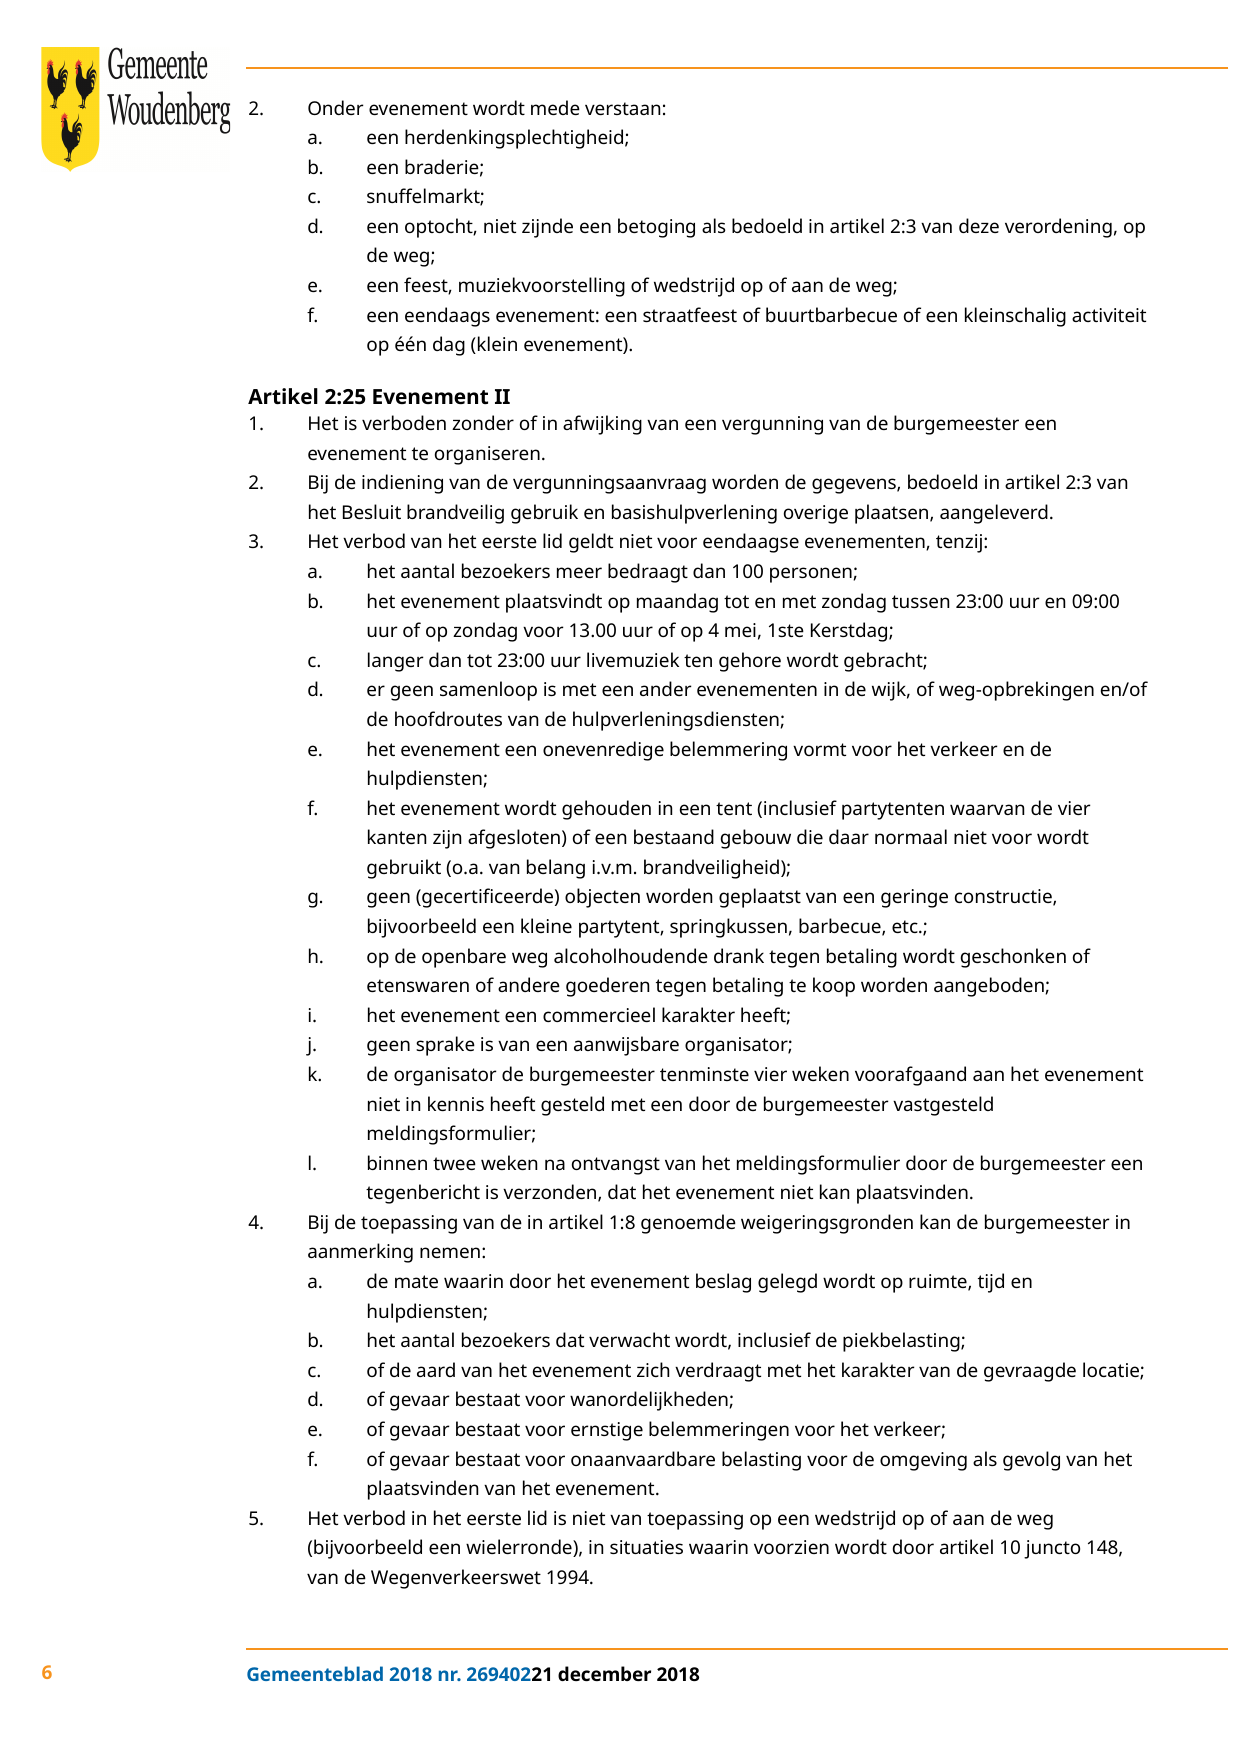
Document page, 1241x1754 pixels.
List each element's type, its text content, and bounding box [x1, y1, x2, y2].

list op de openbare weg alcoholhoudende drank tegen betaling wordt geschonken of etenswaren of andere goederen tegen betaling te koop worden aangeboden; [307, 943, 1152, 998]
text Artikel 2:25 Evenement II [248, 382, 1152, 410]
list het evenement plaatsvindt op maandag tot en met zondag tussen 23:00 uur en 09:00 uur of op zondag voor 13.00 uur of op 4 mei, 1ste Kerstdag; [307, 588, 1152, 643]
list er geen samenloop is met een ander evenementen in de wijk, of weg-opbrekingen en/of de hoofdroutes van de hulpverleningsdiensten; [307, 677, 1152, 732]
list het evenement een commercieel karakter heeft; [307, 1002, 1152, 1028]
list Het verbod van het eerste lid geldt niet voor eendaagse evenementen, tenzij: [248, 529, 1152, 554]
list geen (gecertificeerde) objecten worden geplaatst van een geringe constructie, bijvoorbeeld een kleine partytent, springkussen, barbecue, etc.; [307, 884, 1152, 939]
list snuffelmarkt; [307, 183, 1152, 209]
picture [41, 47, 231, 172]
list of gevaar bestaat voor onaanvaardbare belasting voor de omgeving als gevolg van het plaatsvinden van het evenement. [307, 1446, 1152, 1501]
list of gevaar bestaat voor ernstige belemmeringen voor het verkeer; [307, 1416, 1152, 1442]
list het evenement een onevenredige belemmering vormt voor het verkeer en de hulpdiensten; [307, 736, 1152, 791]
list een herdenkingsplechtigheid; [307, 124, 1152, 150]
list het aantal bezoekers dat verwacht wordt, inclusief de piekbelasting; [307, 1327, 1152, 1353]
list Onder evenement wordt mede verstaan: [248, 95, 1152, 121]
list een eendaags evenement: een straatfeest of buurtbarbecue of een kleinschalig activiteit op één dag (klein evenement). [307, 302, 1152, 357]
list de mate waarin door het evenement beslag gelegd wordt op ruimte, tijd en hulpdiensten; [307, 1268, 1152, 1323]
list een feest, muziekvoorstelling of wedstrijd op of aan de weg; [307, 272, 1152, 298]
list binnen twee weken na ontvangst van het meldingsformulier door de burgemeester een tegenbericht is verzonden, dat het evenement niet kan plaatsvinden. [307, 1150, 1152, 1205]
list langer dan tot 23:00 uur livemuziek ten gehore wordt gebracht; [307, 647, 1152, 673]
list Het is verboden zonder of in afwijking van een vergunning van de burgemeester een evenement te organiseren. [248, 410, 1152, 466]
list de organisator de burgemeester tenminste vier weken voorafgaand aan het evenement niet in kennis heeft gesteld met een door de burgemeester vastgesteld meldingsformulier; [307, 1061, 1152, 1146]
list het aantal bezoekers meer bedraagt dan 100 personen; [307, 558, 1152, 584]
list een optocht, niet zijnde een betoging als bedoeld in artikel 2:3 van deze verordening, op de weg; [307, 213, 1152, 268]
list geen sprake is van een aanwijsbare organisator; [307, 1032, 1152, 1057]
list Het verbod in het eerste lid is niet van toepassing op een wedstrijd op of aan de weg (bijvoorbeeld een wielerronde), in situaties waarin voorzien wordt door artikel 10 juncto 148, van de Wegenverkeerswet 1994. [248, 1505, 1152, 1590]
list Bij de indiening van de vergunningsaanvraag worden de gegevens, bedoeld in artikel 2:3 van het Besluit brandveilig gebruik en basishulpverlening overige plaatsen, aangeleverd. [248, 469, 1152, 525]
list het evenement wordt gehouden in een tent (inclusief partytenten waarvan de vier kanten zijn afgesloten) of een bestaand gebouw die daar normaal niet voor wordt gebruikt (o.a. van belang i.v.m. brandveiligheid); [307, 795, 1152, 880]
list of de aard van het evenement zich verdraagt met het karakter van de gevraagde locatie; [307, 1357, 1152, 1383]
list of gevaar bestaat voor wanordelijkheden; [307, 1387, 1152, 1412]
list een braderie; [307, 154, 1152, 180]
list Bij de toepassing van de in artikel 1:8 genoemde weigeringsgronden kan de burgemeester in aanmerking nemen: [248, 1209, 1152, 1264]
